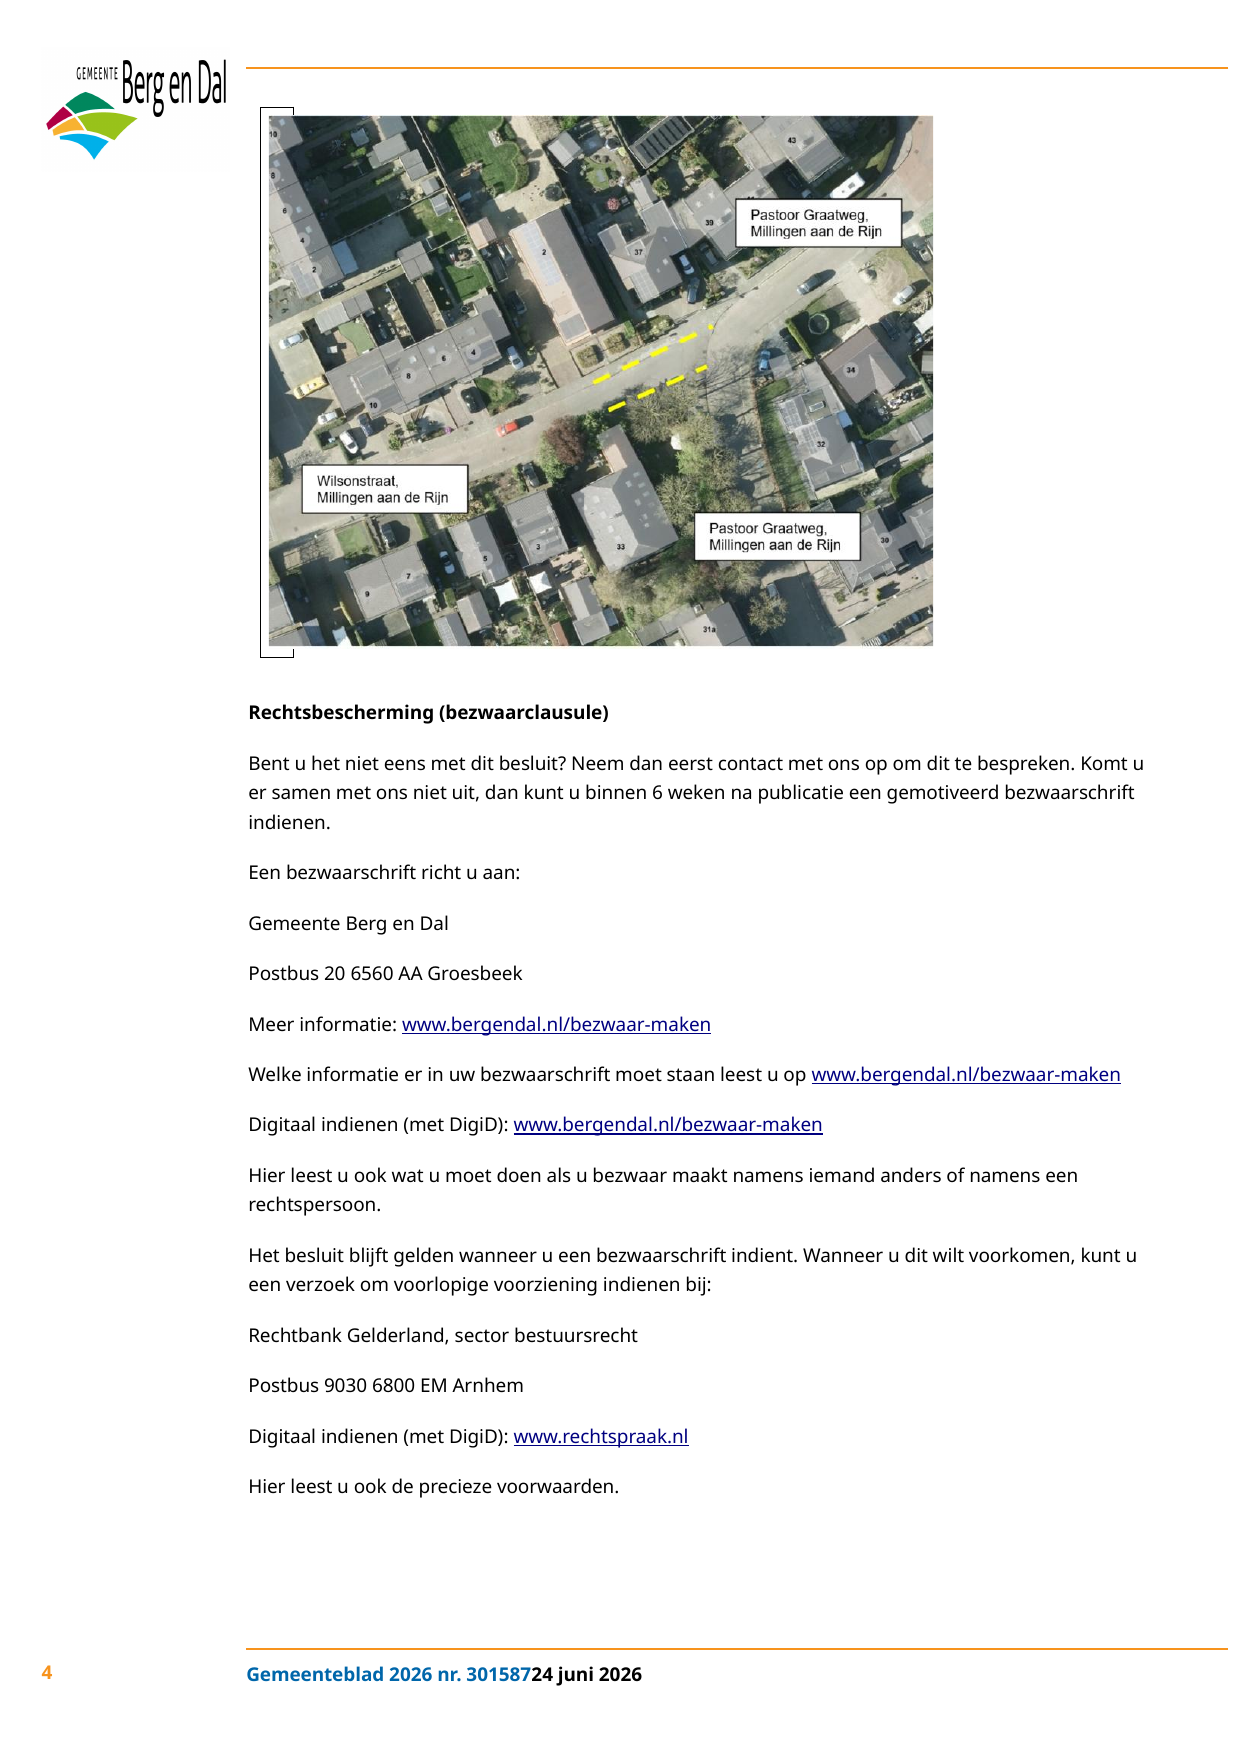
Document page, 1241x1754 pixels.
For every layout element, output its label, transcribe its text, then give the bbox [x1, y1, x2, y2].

text Gemeente Berg en Dal [248, 910, 1152, 936]
text Welke informatie er in uw bezwaarschrift moet staan leest u op www.bergendal.nl/bezwaar-maken [248, 1061, 1152, 1087]
text Een bezwaarschrift richt u aan: [248, 859, 1152, 885]
text Bent u het niet eens met dit besluit? Neem dan eerst contact met ons op om dit te bespreken. Komt u er samen met ons niet uit, dan kunt u binnen 6 weken na publicatie een gemotiveerd bezwaarschrift indienen. [248, 750, 1152, 835]
text Postbus 9030 6800 EM Arnhem [248, 1372, 1152, 1398]
text Postbus 20 6560 AA Groesbeek [248, 960, 1152, 986]
text Digitaal indienen (met DigiD): www.bergendal.nl/bezwaar-maken [248, 1112, 1152, 1137]
text Het besluit blijft gelden wanneer u een bezwaarschrift indient. Wanneer u dit wilt voorkomen, kunt u een verzoek om voorlopige voorziening indienen bij: [248, 1242, 1152, 1297]
text Hier leest u ook wat u moet doen als u bezwaar maakt namens iemand anders of namens een rechtspersoon. [248, 1162, 1152, 1217]
picture [268, 115, 934, 649]
text Hier leest u ook de precieze voorwaarden. [248, 1473, 1152, 1499]
picture [41, 47, 231, 172]
text Meer informatie: www.bergendal.nl/bezwaar-maken [248, 1011, 1152, 1036]
text Rechtsbescherming (bezwaarclausule) [248, 699, 1152, 725]
text Rechtbank Gelderland, sector bestuursrecht [248, 1322, 1152, 1348]
text Digitaal indienen (met DigiD): www.rechtspraak.nl [248, 1423, 1152, 1448]
